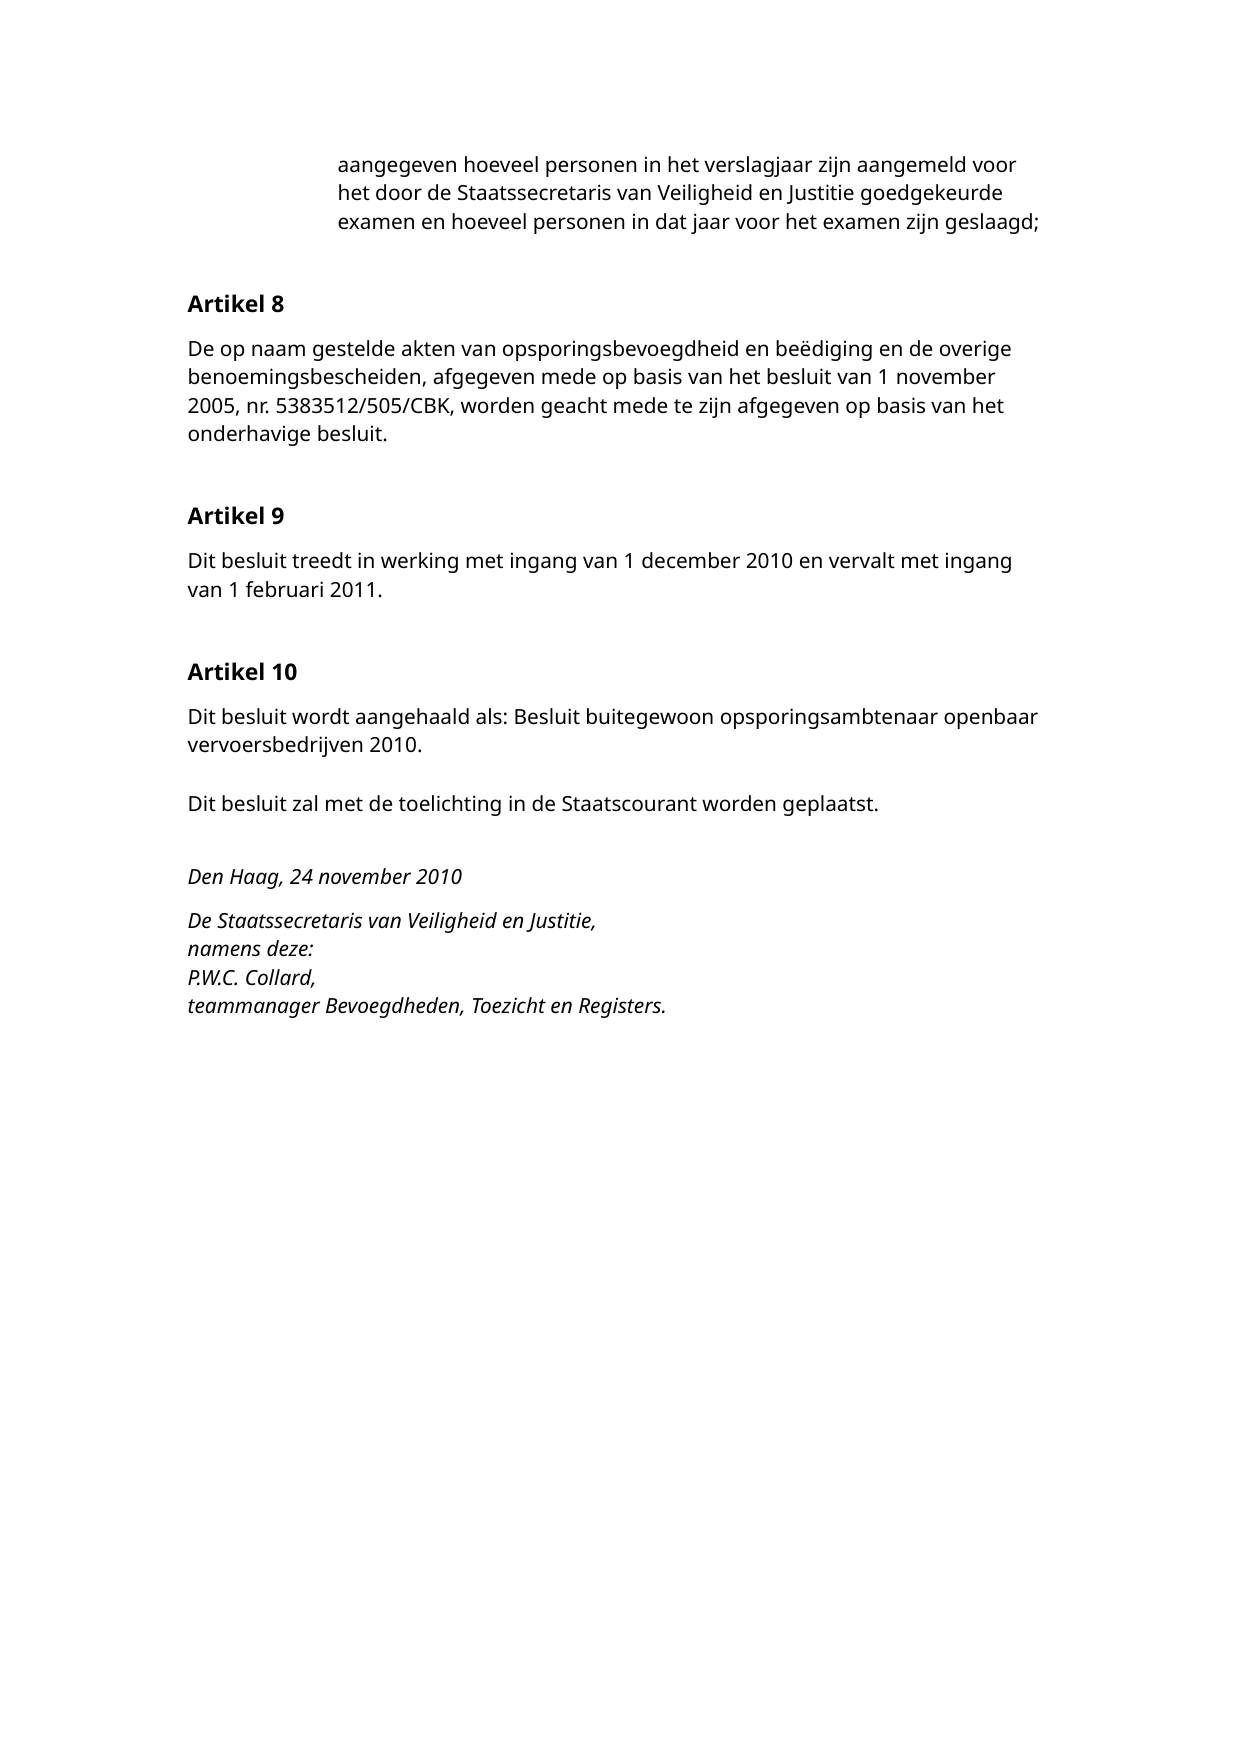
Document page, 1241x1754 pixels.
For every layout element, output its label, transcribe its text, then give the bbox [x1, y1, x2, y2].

text Dit besluit wordt aangehaald als: Besluit buitegewoon opsporingsambtenaar openbaar vervoersbedrijven 2010. [187, 702, 1053, 759]
subtitle Artikel 10 [187, 656, 1053, 687]
text De Staatssecretaris van Veiligheid en Justitie, [187, 906, 1053, 934]
text Dit besluit zal met de toelichting in de Staatscourant worden geplaatst. [187, 789, 1053, 817]
text Den Haag, 24 november 2010 [187, 862, 1053, 891]
text teammanager Bevoegdheden, Toezicht en Registers. [187, 991, 1053, 1020]
text De op naam gestelde akten van opsporingsbevoegdheid en beëdiging en de overige benoemingsbescheiden, afgegeven mede op basis van het besluit van 1 november 2005, nr. 5383512/505/CBK, worden geacht mede te zijn afgegeven op basis van het onderhavige besluit. [187, 334, 1053, 448]
text Dit besluit treedt in werking met ingang van 1 december 2010 en vervalt met ingang van 1 februari 2011. [187, 547, 1053, 603]
subtitle Artikel 8 [187, 288, 1053, 319]
text P.W.C. Collard, [187, 963, 1053, 991]
text namens deze: [187, 934, 1053, 963]
subtitle Artikel 9 [187, 500, 1053, 532]
list aangegeven hoeveel personen in het verslagjaar zijn aangemeld voor het door de Staatssecretaris van Veiligheid en Justitie goedgekeurde examen en hoeveel personen in dat jaar voor het examen zijn geslaagd; [262, 150, 1053, 235]
